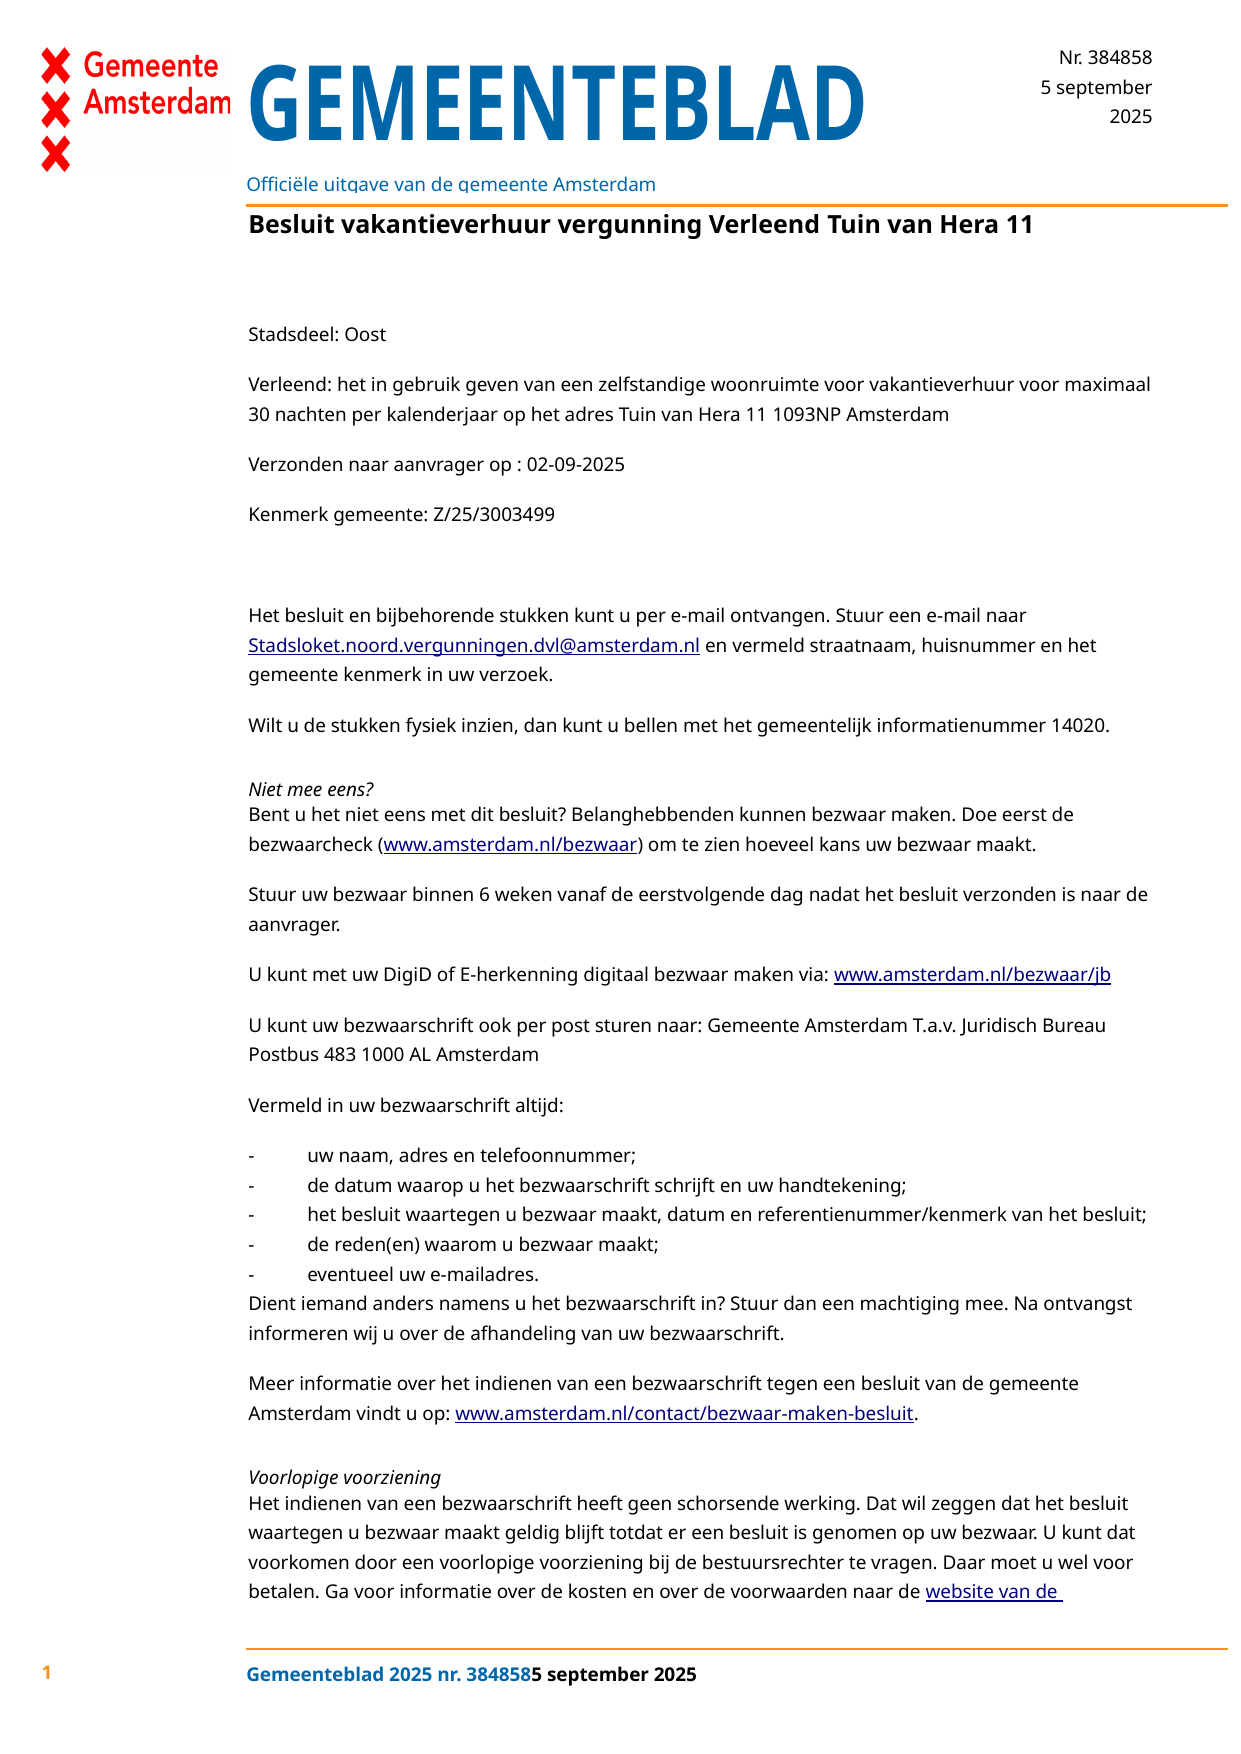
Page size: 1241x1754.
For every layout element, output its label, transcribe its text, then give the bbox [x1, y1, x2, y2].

picture [41, 47, 231, 172]
text Meer informatie over het indienen van een bezwaarschrift tegen een besluit van de gemeente Amsterdam vindt u op: www.amsterdam.nl/contact/bezwaar-maken-besluit. [248, 1370, 1152, 1426]
list eventueel uw e-mailadres. [248, 1261, 1152, 1287]
text Verzonden naar aanvrager op : 02-09-2025 [248, 451, 1152, 477]
text Vermeld in uw bezwaarschrift altijd: [248, 1092, 1152, 1118]
list het besluit waartegen u bezwaar maakt, datum en referentienummer/kenmerk van het besluit; [248, 1202, 1152, 1227]
list de datum waarop u het bezwaarschrift schrijft en uw handtekening; [248, 1172, 1152, 1198]
text U kunt uw bezwaarschrift ook per post sturen naar: Gemeente Amsterdam T.a.v. Juridisch Bureau Postbus 483 1000 AL Amsterdam [248, 1012, 1152, 1067]
text Wilt u de stukken fysiek inzien, dan kunt u bellen met het gemeentelijk informatienummer 14020. [248, 712, 1152, 738]
text Verleend: het in gebruik geven van een zelfstandige woonruimte voor vakantieverhuur voor maximaal 30 nachten per kalenderjaar op het adres Tuin van Hera 11 1093NP Amsterdam [248, 371, 1152, 426]
text Stadsdeel: Oost [248, 321, 1152, 346]
text Dient iemand anders namens u het bezwaarschrift in? Stuur dan een machtiging mee. Na ontvangst informeren wij u over de afhandeling van uw bezwaarschrift. [248, 1290, 1152, 1346]
text Kenmerk gemeente: Z/25/3003499 [248, 502, 1152, 527]
text Bent u het niet eens met dit besluit? Belanghebbenden kunnen bezwaar maken. Doe eerst de bezwaarcheck (www.amsterdam.nl/bezwaar) om te zien hoeveel kans uw bezwaar maakt. [248, 802, 1152, 857]
text Voorlopige voorziening [248, 1464, 1152, 1490]
text Het besluit en bijbehorende stukken kunt u per e-mail ontvangen. Stuur een e-mail naar Stadsloket.noord.vergunningen.dvl@amsterdam.nl en vermeld straatnaam, huisnummer en het gemeente kenmerk in uw verzoek. [248, 602, 1152, 687]
text U kunt met uw DigiD of E-herkenning digitaal bezwaar maken via: www.amsterdam.nl/bezwaar/jb [248, 962, 1152, 987]
text Stuur uw bezwaar binnen 6 weken vanaf de eerstvolgende dag nadat het besluit verzonden is naar de aanvrager. [248, 882, 1152, 937]
text Het indienen van een bezwaarschrift heeft geen schorsende werking. Dat wil zeggen dat het besluit waartegen u bezwaar maakt geldig blijft totdat er een besluit is genomen op uw bezwaar. U kunt dat voorkomen door een voorlopige voorziening bij de bestuursrechter te vragen. Daar moet u wel voor betalen. Ga voor informatie over de kosten en over de voorwaarden naar de website van de [248, 1490, 1152, 1604]
list de reden(en) waarom u bezwaar maakt; [248, 1231, 1152, 1257]
text Niet mee eens? [248, 776, 1152, 802]
list uw naam, adres en telefoonnummer; [248, 1142, 1152, 1168]
text Besluit vakantieverhuur vergunning Verleend Tuin van Hera 11 [248, 207, 1152, 241]
